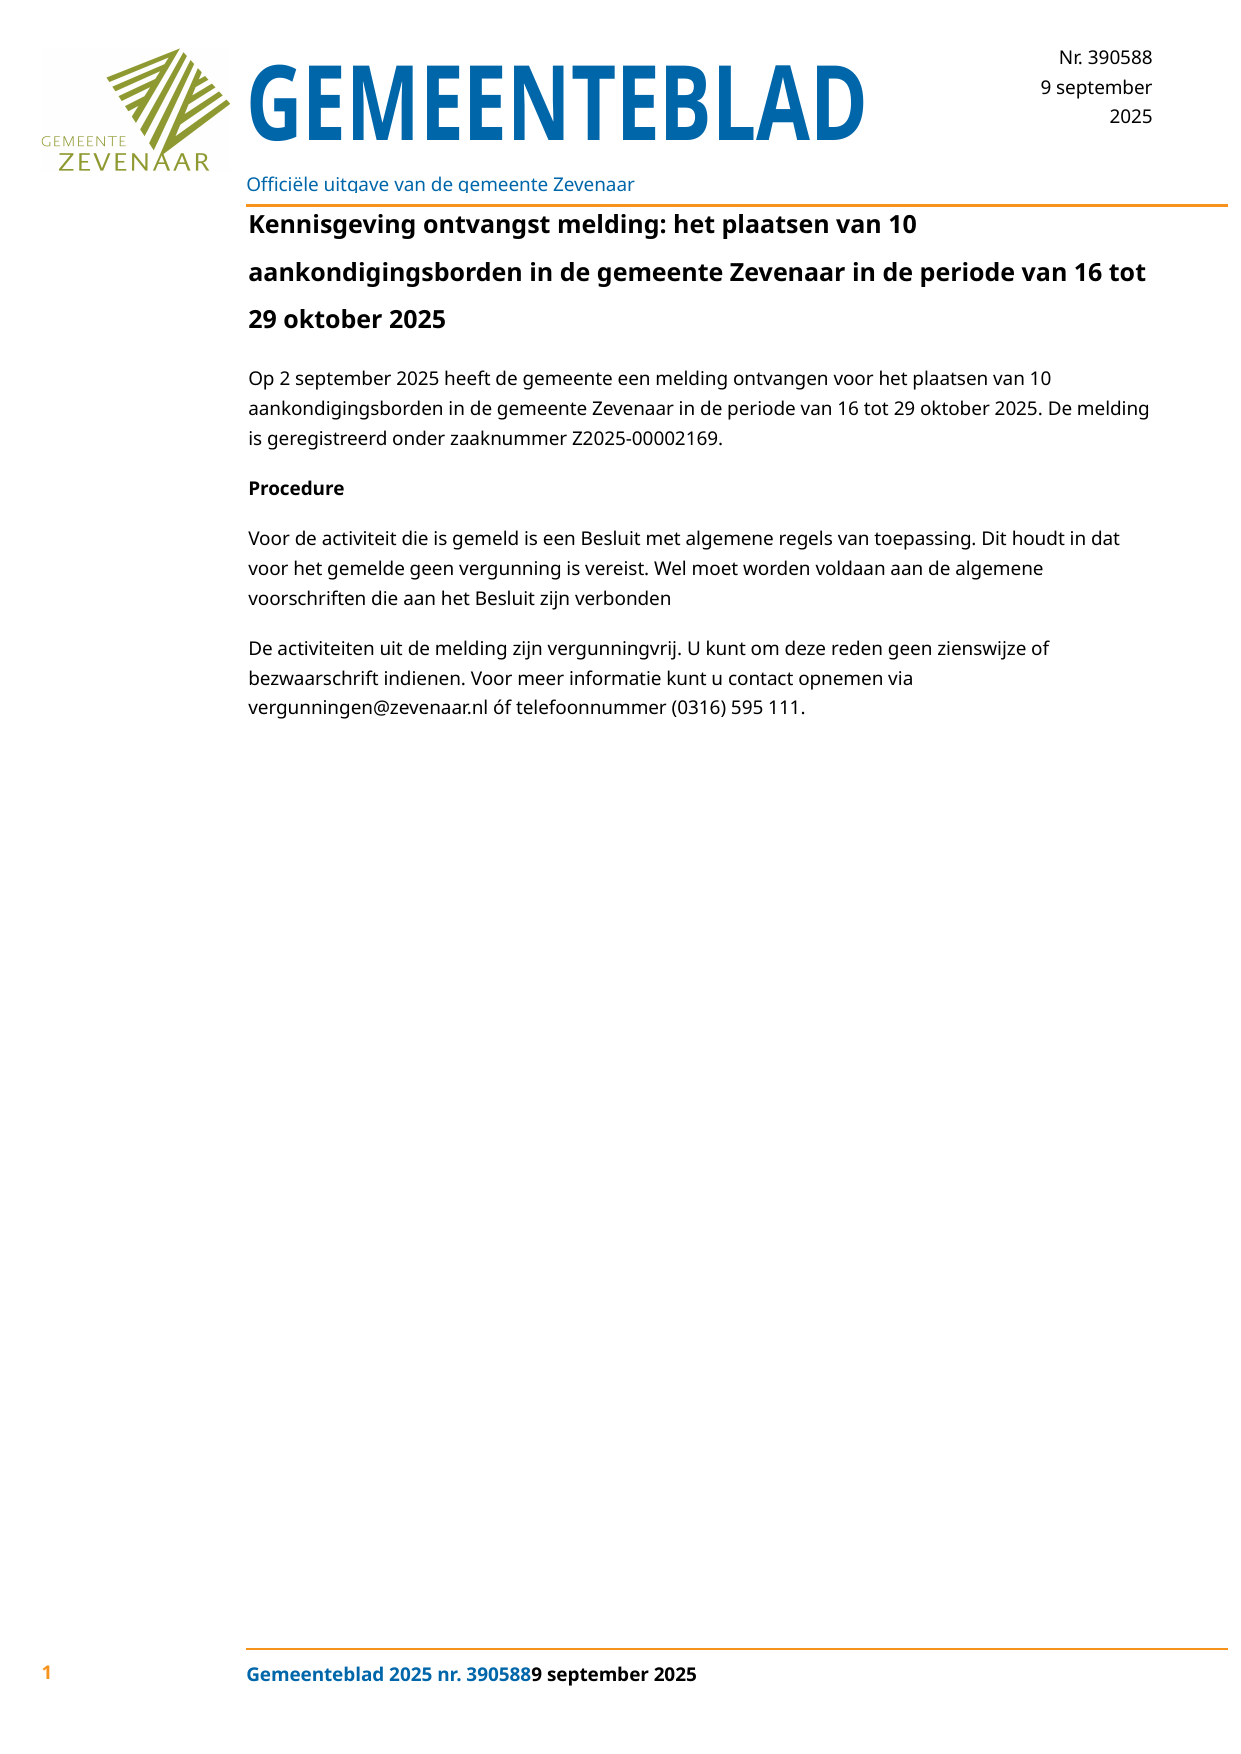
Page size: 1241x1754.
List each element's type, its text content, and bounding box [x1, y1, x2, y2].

text Kennisgeving ontvangst melding: het plaatsen van 10 aankondigingsborden in de gemeente Zevenaar in de periode van 16 tot 29 oktober 2025 [248, 207, 1152, 336]
text Voor de activiteit die is gemeld is een Besluit met algemene regels van toepassing. Dit houdt in dat voor het gemelde geen vergunning is vereist. Wel moet worden voldaan aan de algemene voorschriften die aan het Besluit zijn verbonden [248, 526, 1152, 610]
picture [41, 47, 231, 172]
text Op 2 september 2025 heeft de gemeente een melding ontvangen voor het plaatsen van 10 aankondigingsborden in de gemeente Zevenaar in de periode van 16 tot 29 oktober 2025. De melding is geregistreerd onder zaaknummer Z2025-00002169. [248, 366, 1152, 450]
text Procedure [248, 475, 1152, 501]
text De activiteiten uit de melding zijn vergunningvrij. U kunt om deze reden geen zienswijze of bezwaarschrift indienen. Voor meer informatie kunt u contact opnemen via vergunningen@zevenaar.nl óf telefoonnummer (0316) 595 111. [248, 635, 1152, 720]
